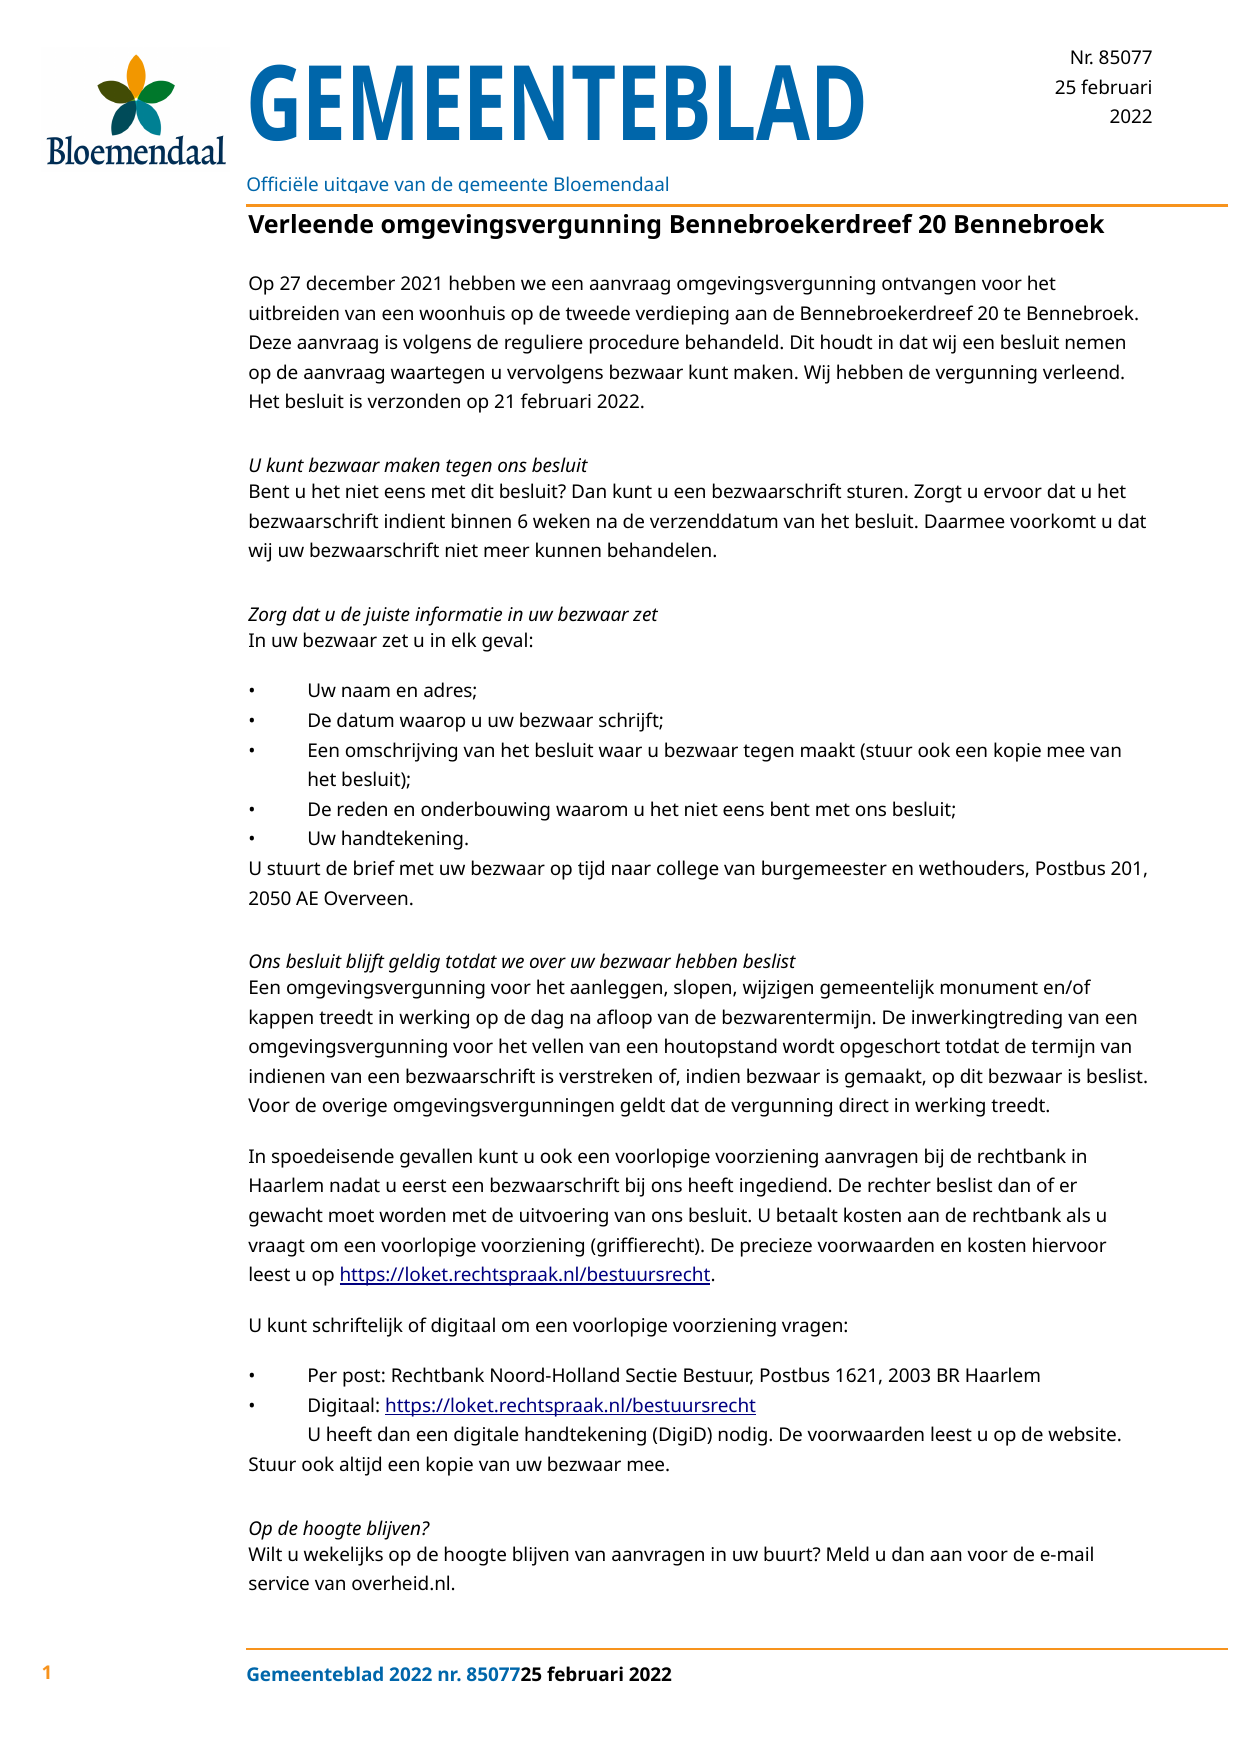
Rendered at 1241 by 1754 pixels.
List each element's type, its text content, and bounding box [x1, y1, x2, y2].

text Op 27 december 2021 hebben we een aanvraag omgevingsvergunning ontvangen voor het uitbreiden van een woonhuis op de tweede verdieping aan de Bennebroekerdreef 20 te Bennebroek. Deze aanvraag is volgens de reguliere procedure behandeld. Dit houdt in dat wij een besluit nemen op de aanvraag waartegen u vervolgens bezwaar kunt maken. Wij hebben de vergunning verleend. Het besluit is verzonden op 21 februari 2022. [248, 270, 1152, 414]
text Ons besluit blijft geldig totdat we over uw bezwaar hebben beslist [248, 949, 1152, 974]
picture [41, 47, 231, 172]
text Verleende omgevingsvergunning Bennebroekerdreef 20 Bennebroek [248, 207, 1152, 241]
list De reden en onderbouwing waarom u het niet eens bent met ons besluit; [248, 796, 1152, 822]
list Digitaal: https://loket.rechtspraak.nl/bestuursrecht [248, 1392, 1152, 1418]
text Wilt u wekelijks op de hoogte blijven van aanvragen in uw buurt? Meld u dan aan voor de e-mail service van overheid.nl. [248, 1541, 1152, 1596]
list Per post: Rechtbank Noord-Holland Sectie Bestuur, Postbus 1621, 2003 BR Haarlem [248, 1362, 1152, 1388]
text Op de hoogte blijven? [248, 1515, 1152, 1541]
list Een omschrijving van het besluit waar u bezwaar tegen maakt (stuur ook een kopie mee van het besluit); [248, 737, 1152, 792]
text Bent u het niet eens met dit besluit? Dan kunt u een bezwaarschrift sturen. Zorgt u ervoor dat u het bezwaarschrift indient binnen 6 weken na de verzenddatum van het besluit. Daarmee voorkomt u dat wij uw bezwaarschrift niet meer kunnen behandelen. [248, 478, 1152, 563]
text U stuurt de brief met uw bezwaar op tijd naar college van burgemeester en wethouders, Postbus 201, 2050 AE Overveen. [248, 855, 1152, 910]
text Zorg dat u de juiste informatie in uw bezwaar zet [248, 601, 1152, 627]
text U kunt bezwaar maken tegen ons besluit [248, 453, 1152, 478]
list Uw handtekening. [248, 826, 1152, 851]
text U kunt schriftelijk of digitaal om een voorlopige voorziening vragen: [248, 1312, 1152, 1338]
text In uw bezwaar zet u in elk geval: [248, 627, 1152, 653]
list U heeft dan een digitale handtekening (DigiD) nodig. De voorwaarden leest u op de website. [248, 1421, 1152, 1447]
list Uw naam en adres; [248, 678, 1152, 703]
text Een omgevingsvergunning voor het aanleggen, slopen, wijzigen gemeentelijk monument en/of kappen treedt in werking op de dag na afloop van de bezwarentermijn. De inwerkingtreding van een omgevingsvergunning voor het vellen van een houtopstand wordt opgeschort totdat de termijn van indienen van een bezwaarschrift is verstreken of, indien bezwaar is gemaakt, op dit bezwaar is beslist. Voor de overige omgevingsvergunningen geldt dat de vergunning direct in werking treedt. [248, 974, 1152, 1118]
list De datum waarop u uw bezwaar schrijft; [248, 707, 1152, 733]
text In spoedeisende gevallen kunt u ook een voorlopige voorziening aanvragen bij de rechtbank in Haarlem nadat u eerst een bezwaarschrift bij ons heeft ingediend. De rechter beslist dan of er gewacht moet worden met de uitvoering van ons besluit. U betaalt kosten aan de rechtbank als u vraagt om een voorlopige voorziening (griffierecht). De precieze voorwaarden en kosten hiervoor leest u op https://loket.rechtspraak.nl/bestuursrecht. [248, 1143, 1152, 1287]
text Stuur ook altijd een kopie van uw bezwaar mee. [248, 1451, 1152, 1477]
